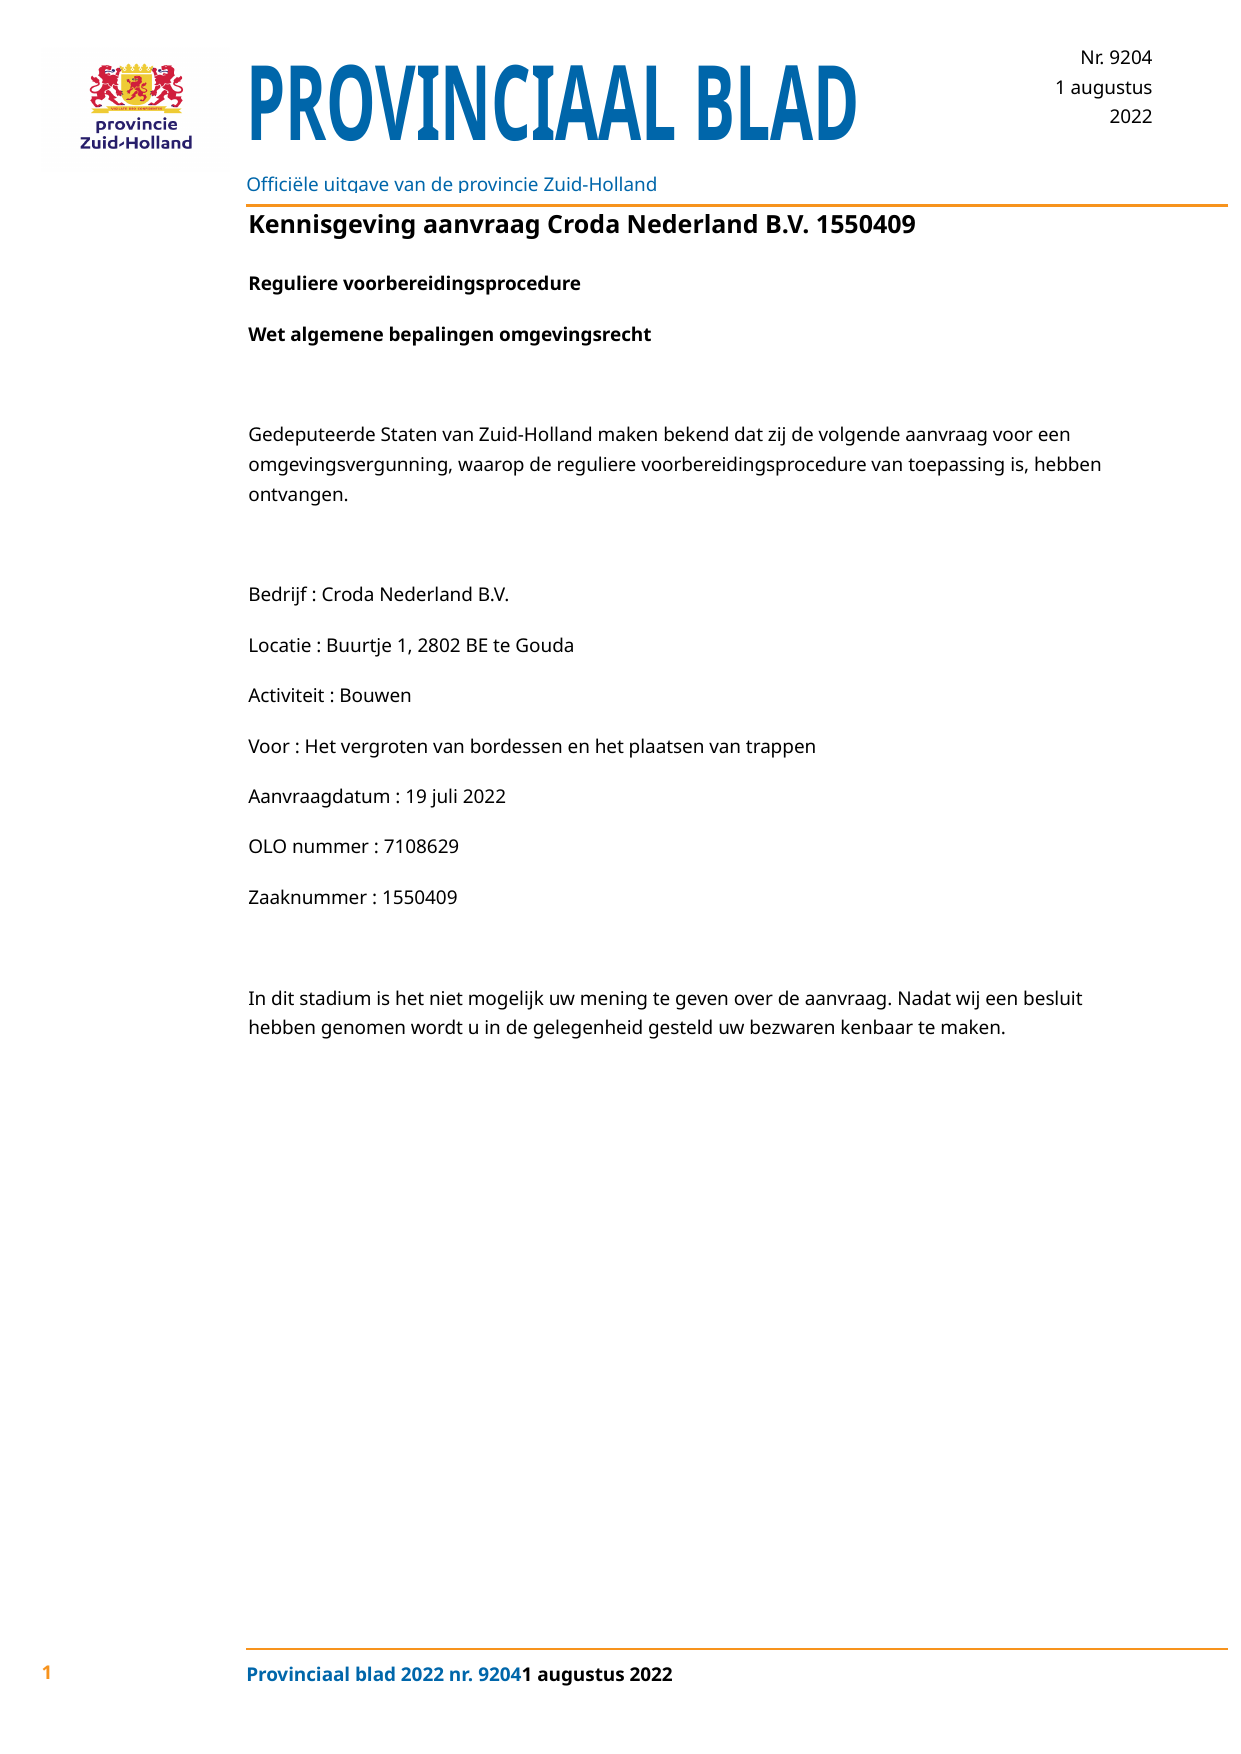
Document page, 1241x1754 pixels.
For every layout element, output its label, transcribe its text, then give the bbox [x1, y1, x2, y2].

text Wet algemene bepalingen omgevingsrecht [248, 321, 1152, 346]
text OLO nummer : 7108629 [248, 834, 1152, 859]
text Bedrijf : Croda Nederland B.V. [248, 582, 1152, 607]
text Voor : Het vergroten van bordessen en het plaatsen van trappen [248, 733, 1152, 758]
text In dit stadium is het niet mogelijk uw mening te geven over de aanvraag. Nadat wij een besluit hebben genomen wordt u in de gelegenheid gesteld uw bezwaren kenbaar te maken. [248, 985, 1152, 1040]
text Kennisgeving aanvraag Croda Nederland B.V. 1550409 [248, 207, 1152, 241]
text Zaaknummer : 1550409 [248, 884, 1152, 910]
text Reguliere voorbereidingsprocedure [248, 270, 1152, 296]
text Locatie : Buurtje 1, 2802 BE te Gouda [248, 632, 1152, 658]
text Activiteit : Bouwen [248, 682, 1152, 708]
picture [41, 47, 231, 172]
text Gedeputeerde Staten van Zuid-Holland maken bekend dat zij de volgende aanvraag voor een omgevingsvergunning, waarop de reguliere voorbereidingsprocedure van toepassing is, hebben ontvangen. [248, 422, 1152, 506]
text Aanvraagdatum : 19 juli 2022 [248, 783, 1152, 809]
